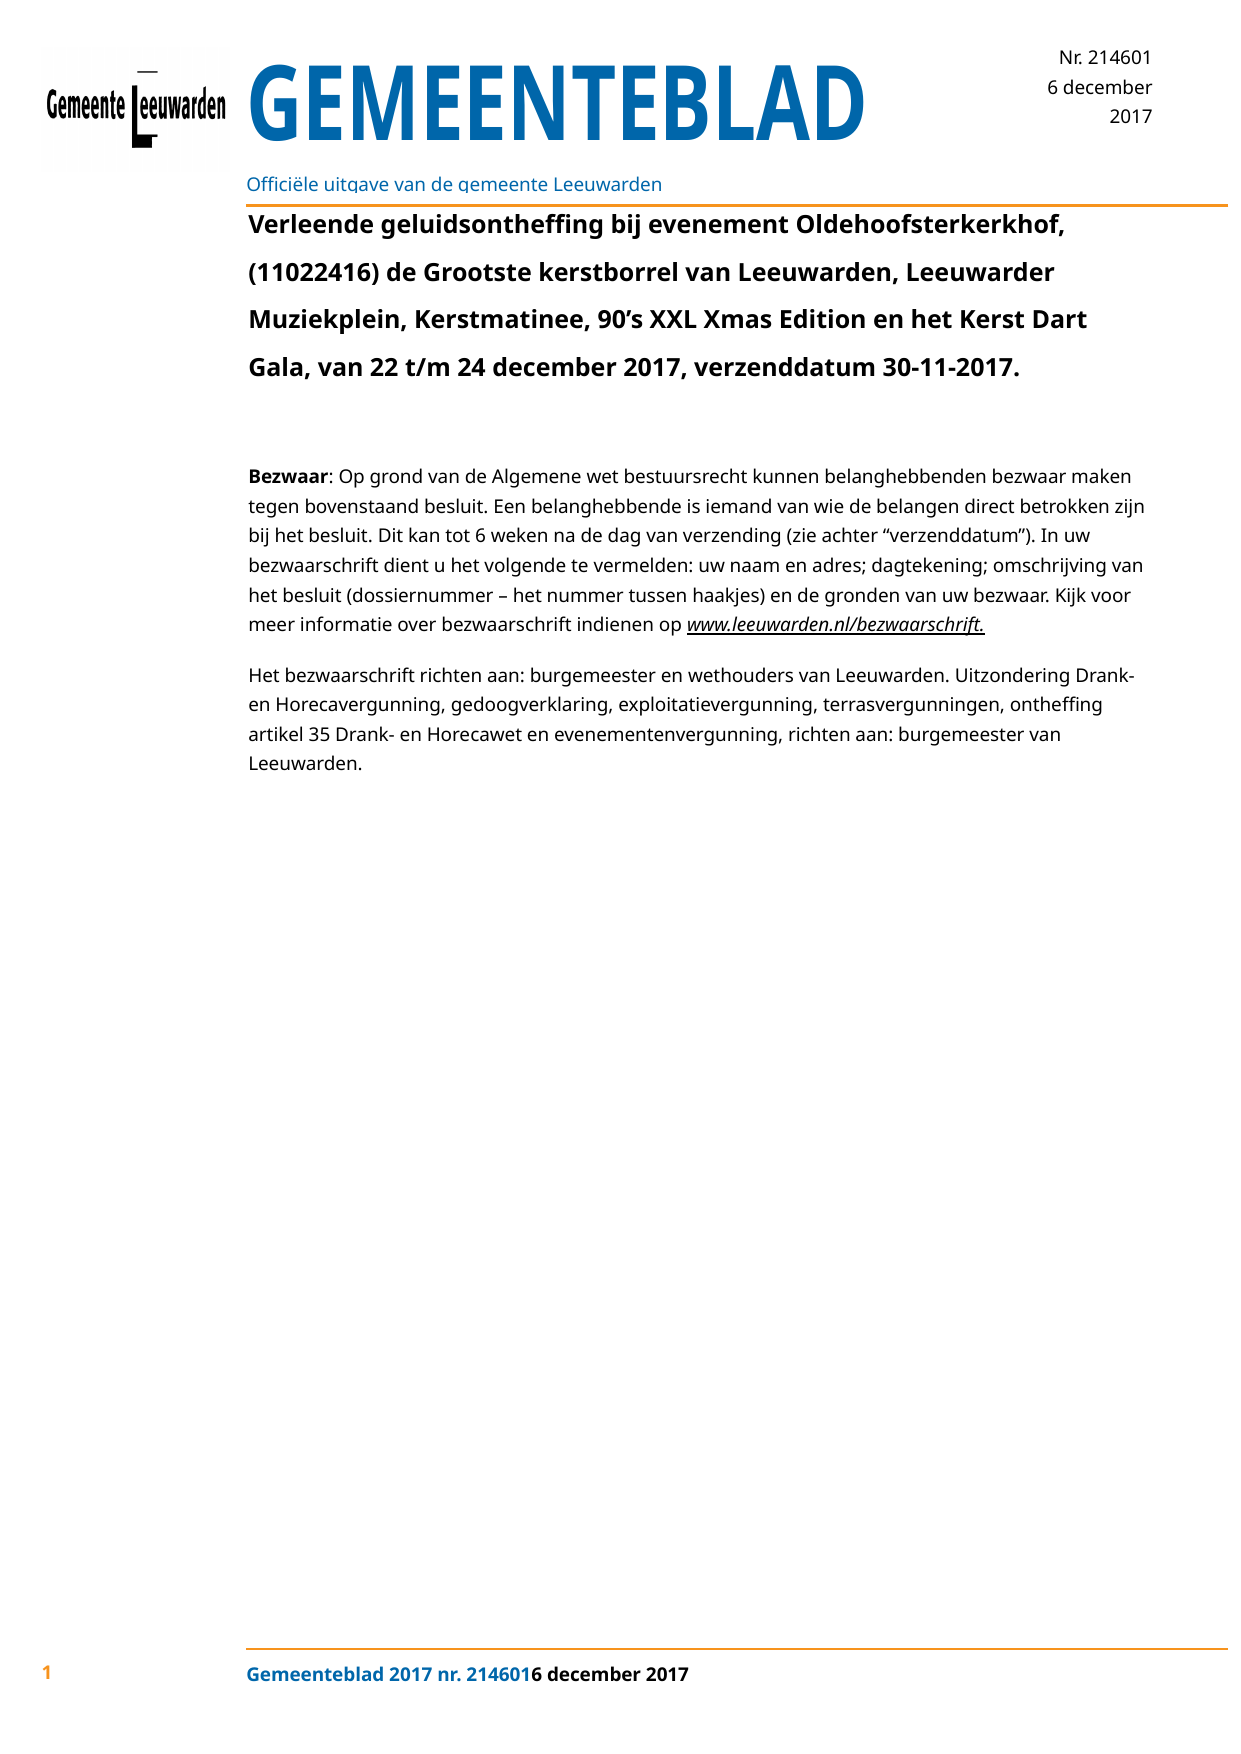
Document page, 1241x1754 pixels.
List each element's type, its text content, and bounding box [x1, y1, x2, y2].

text Bezwaar: Op grond van de Algemene wet bestuursrecht kunnen belanghebbenden bezwaar maken tegen bovenstaand besluit. Een belanghebbende is iemand van wie de belangen direct betrokken zijn bij het besluit. Dit kan tot 6 weken na de dag van verzending (zie achter “verzenddatum”). In uw bezwaarschrift dient u het volgende te vermelden: uw naam en adres; dagtekening; omschrijving van het besluit (dossiernummer – het nummer tussen haakjes) en de gronden van uw bezwaar. Kijk voor meer informatie over bezwaarschrift indienen op www.leeuwarden.nl/bezwaarschrift. [248, 463, 1152, 637]
picture [41, 47, 231, 172]
text Verleende geluidsontheffing bij evenement Oldehoofsterkerkhof, (11022416) de Grootste kerstborrel van Leeuwarden, Leeuwarder Muziekplein, Kerstmatinee, 90’s XXL Xmas Edition en het Kerst Dart Gala, van 22 t/m 24 december 2017, verzenddatum 30-11-2017. [248, 207, 1152, 384]
text Het bezwaarschrift richten aan: burgemeester en wethouders van Leeuwarden. Uitzondering Drank- en Horecavergunning, gedoogverklaring, exploitatievergunning, terrasvergunningen, ontheffing artikel 35 Drank- en Horecawet en evenementenvergunning, richten aan: burgemeester van Leeuwarden. [248, 662, 1152, 776]
